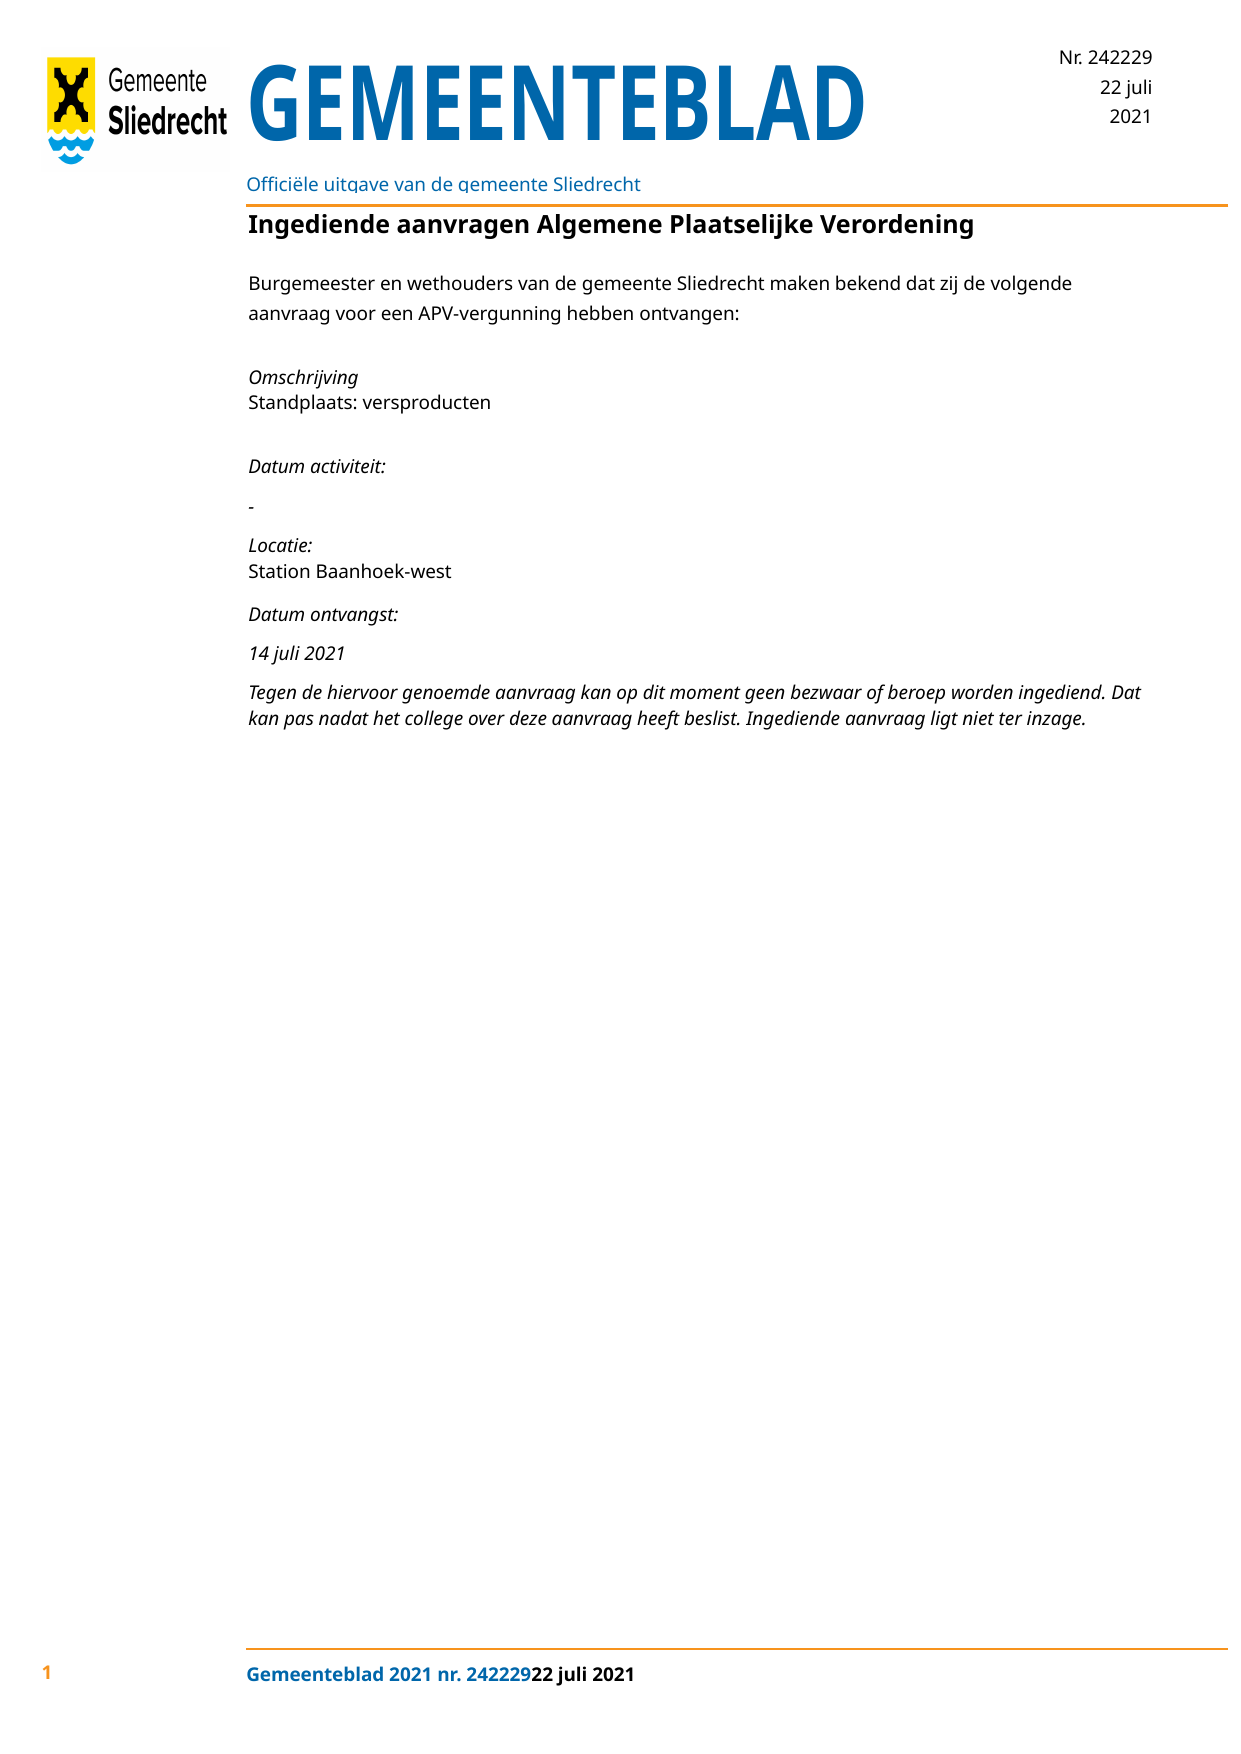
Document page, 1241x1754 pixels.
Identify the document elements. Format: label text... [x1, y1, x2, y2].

text Locatie: [248, 532, 1152, 558]
text Datum activiteit: [248, 453, 1152, 479]
text Ingediende aanvragen Algemene Plaatselijke Verordening [248, 207, 1152, 241]
text Standplaats: versproducten [248, 389, 1152, 415]
text Burgemeester en wethouders van de gemeente Sliedrecht maken bekend dat zij de volgende aanvraag voor een APV-vergunning hebben ontvangen: [248, 270, 1152, 326]
text Omschrijving [248, 364, 1152, 389]
text Tegen de hiervoor genoemde aanvraag kan op dit moment geen bezwaar of beroep worden ingediend. Dat kan pas nadat het college over deze aanvraag heeft beslist. Ingediende aanvraag ligt niet ter inzage. [248, 679, 1152, 731]
picture [41, 47, 231, 172]
text Station Baanhoek-west [248, 558, 1152, 583]
text - [248, 493, 1152, 518]
text 14 juli 2021 [248, 640, 1152, 666]
text Datum ontvangst: [248, 601, 1152, 627]
